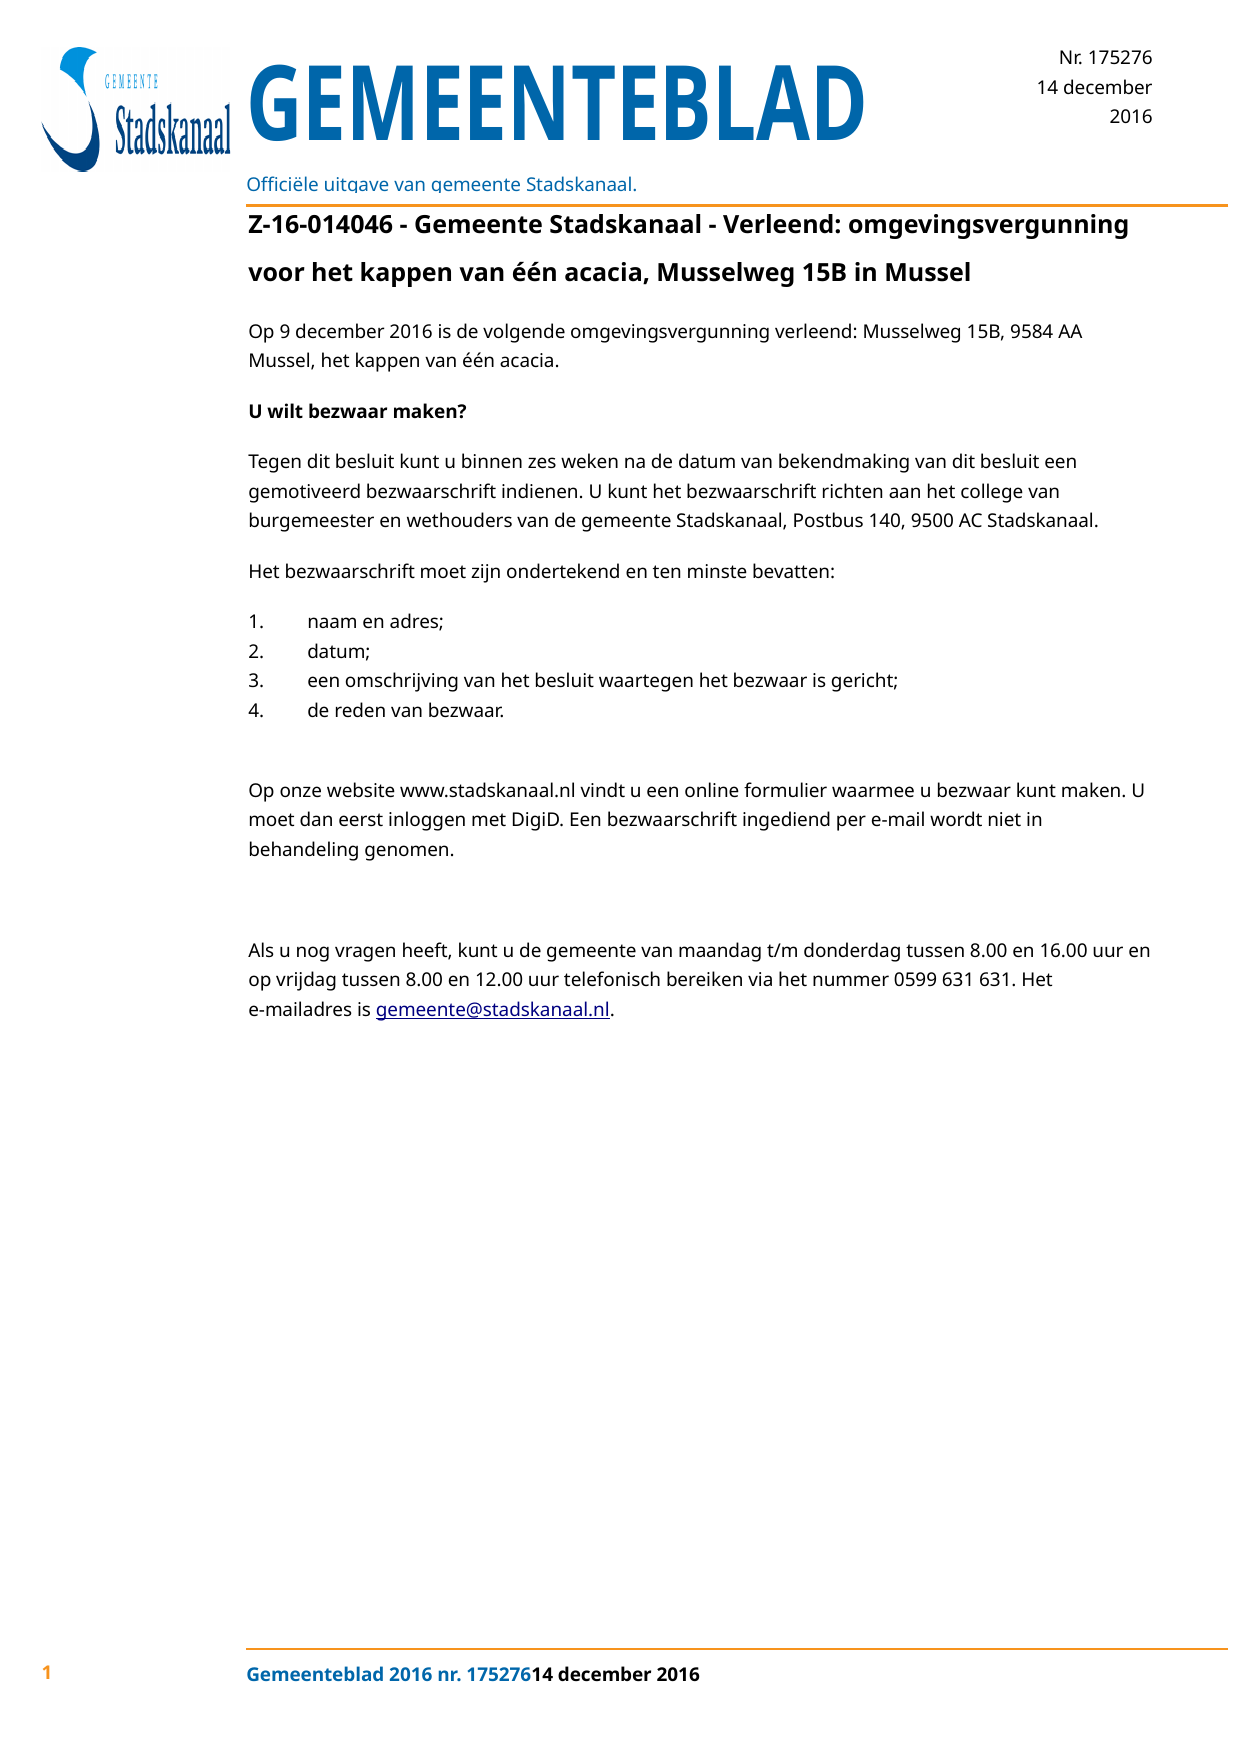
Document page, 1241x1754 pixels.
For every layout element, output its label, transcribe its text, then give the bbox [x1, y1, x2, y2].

picture [41, 47, 231, 172]
text Het bezwaarschrift moet zijn ondertekend en ten minste bevatten: [248, 558, 1152, 584]
list naam en adres; [248, 608, 1152, 634]
list de reden van bezwaar. [248, 697, 1152, 723]
text Z-16-014046 - Gemeente Stadskanaal - Verleend: omgevingsvergunning voor het kappen van één acacia, Musselweg 15B in Mussel [248, 207, 1152, 288]
text Op onze website www.stadskanaal.nl vindt u een online formulier waarmee u bezwaar kunt maken. U moet dan eerst inloggen met DigiD. Een bezwaarschrift ingediend per e-mail wordt niet in behandeling genomen. [248, 777, 1152, 862]
text Op 9 december 2016 is de volgende omgevingsvergunning verleend: Musselweg 15B, 9584 AA Mussel, het kappen van één acacia. [248, 318, 1152, 373]
text U wilt bezwaar maken? [248, 398, 1152, 424]
text Tegen dit besluit kunt u binnen zes weken na de datum van bekendmaking van dit besluit een gemotiveerd bezwaarschrift indienen. U kunt het bezwaarschrift richten aan het college van burgemeester en wethouders van de gemeente Stadskanaal, Postbus 140, 9500 AC Stadskanaal. [248, 448, 1152, 533]
list datum; [248, 638, 1152, 664]
text Als u nog vragen heeft, kunt u de gemeente van maandag t/m donderdag tussen 8.00 en 16.00 uur en op vrijdag tussen 8.00 en 12.00 uur telefonisch bereiken via het nummer 0599 631 631. Het e‑mailadres is gemeente@stadskanaal.nl. [248, 937, 1152, 1022]
list een omschrijving van het besluit waartegen het bezwaar is gericht; [248, 667, 1152, 693]
